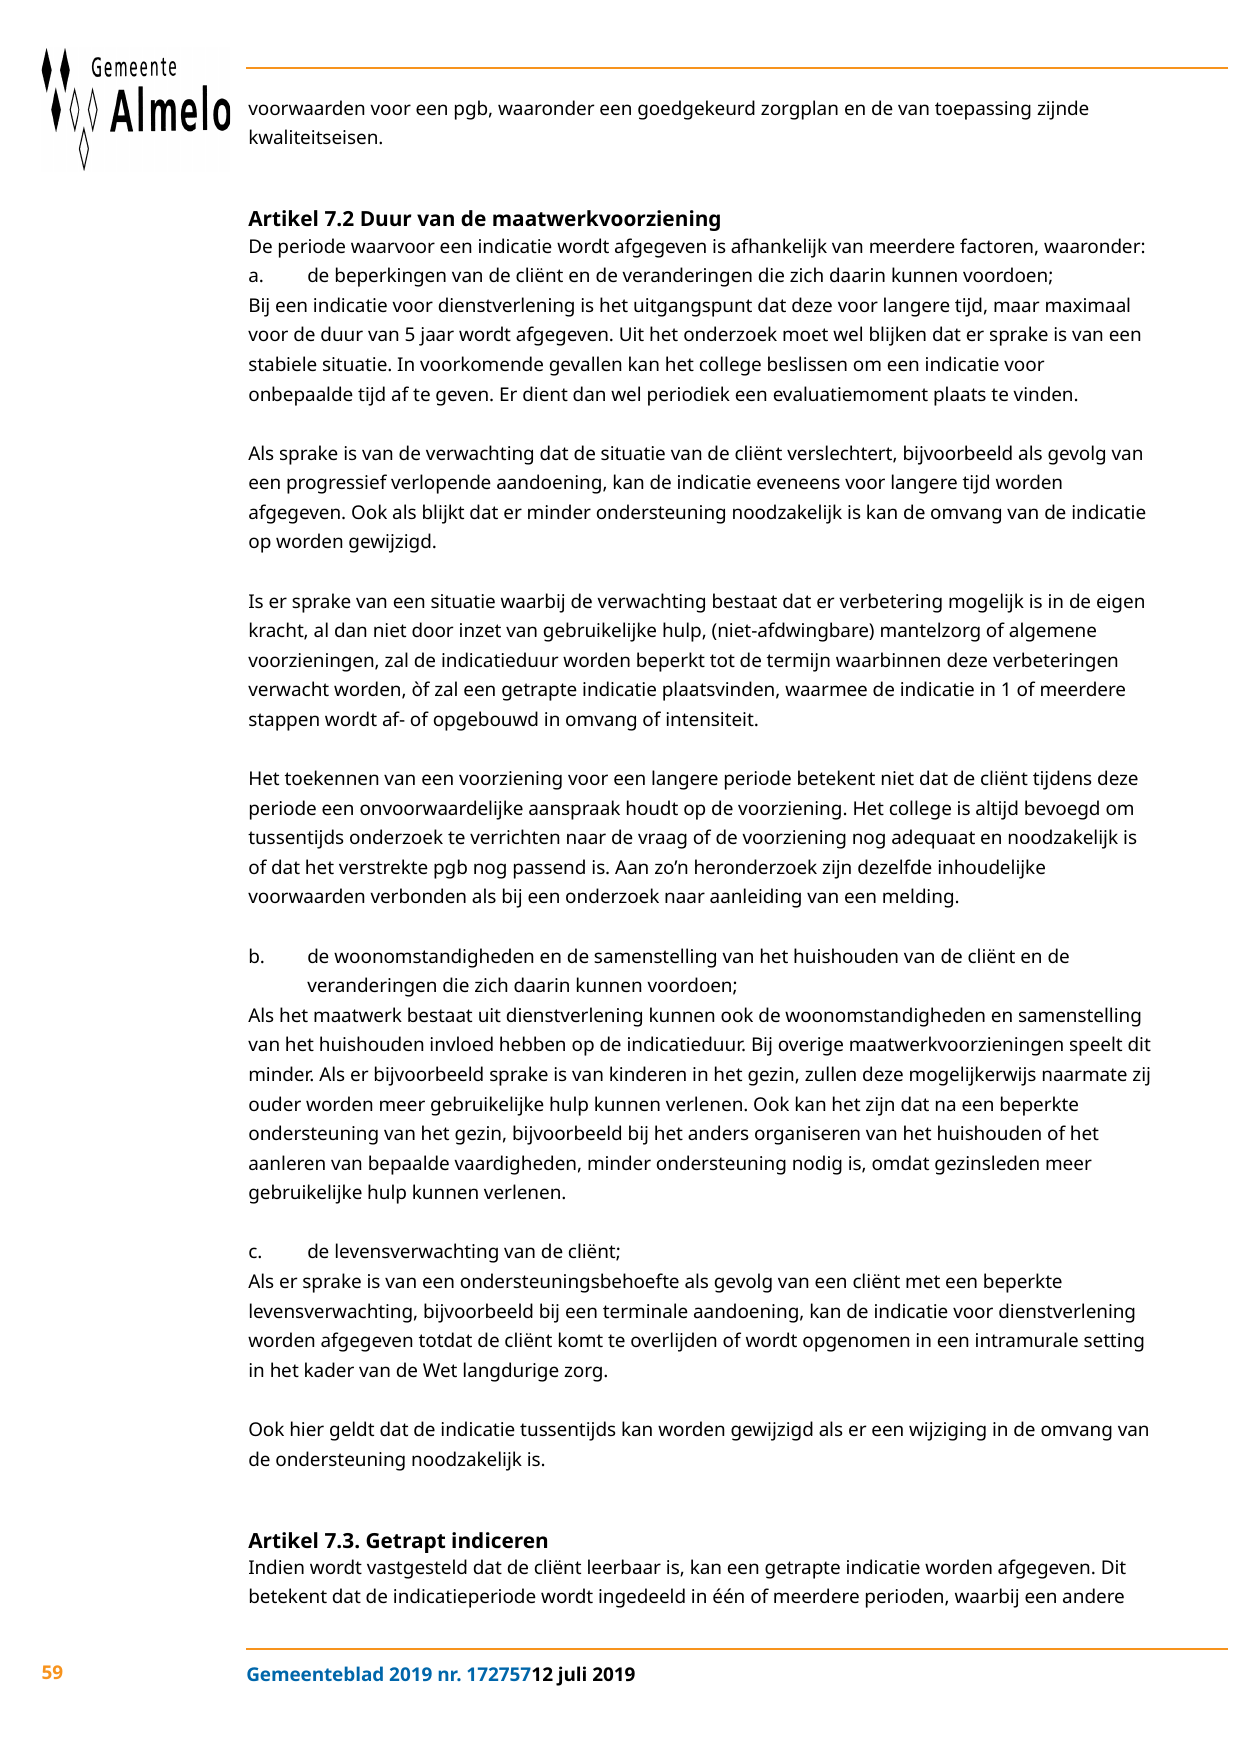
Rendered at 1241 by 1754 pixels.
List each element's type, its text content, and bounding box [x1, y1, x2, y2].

picture [41, 47, 231, 172]
text Artikel 7.2 Duur van de maatwerkvoorziening [248, 204, 1152, 233]
text Bij een indicatie voor dienstverlening is het uitgangspunt dat deze voor langere tijd, maar maximaal voor de duur van 5 jaar wordt afgegeven. Uit het onderzoek moet wel blijken dat er sprake is van een stabiele situatie. In voorkomende gevallen kan het college beslissen om een indicatie voor onbepaalde tijd af te geven. Er dient dan wel periodiek een evaluatiemoment plaats te vinden. [248, 292, 1152, 406]
list de beperkingen van de cliënt en de veranderingen die zich daarin kunnen voordoen; [248, 262, 1152, 288]
text Als het maatwerk bestaat uit dienstverlening kunnen ook de woonomstandigheden en samenstelling van het huishouden invloed hebben op de indicatieduur. Bij overige maatwerkvoorzieningen speelt dit minder. Als er bijvoorbeeld sprake is van kinderen in het gezin, zullen deze mogelijkerwijs naarmate zij ouder worden meer gebruikelijke hulp kunnen verlenen. Ook kan het zijn dat na een beperkte ondersteuning van het gezin, bijvoorbeeld bij het anders organiseren van het huishouden of het aanleren van bepaalde vaardigheden, minder ondersteuning nodig is, omdat gezinsleden meer gebruikelijke hulp kunnen verlenen. [248, 1002, 1152, 1205]
text Het toekennen van een voorziening voor een langere periode betekent niet dat de cliënt tijdens deze periode een onvoorwaardelijke aanspraak houdt op de voorziening. Het college is altijd bevoegd om tussentijds onderzoek te verrichten naar de vraag of de voorziening nog adequaat en noodzakelijk is of dat het verstrekte pgb nog passend is. Aan zo’n heronderzoek zijn dezelfde inhoudelijke voorwaarden verbonden als bij een onderzoek naar aanleiding van een melding. [248, 765, 1152, 909]
text Als er sprake is van een ondersteuningsbehoefte als gevolg van een cliënt met een beperkte levensverwachting, bijvoorbeeld bij een terminale aandoening, kan de indicatie voor dienstverlening worden afgegeven totdat de cliënt komt te overlijden of wordt opgenomen in een intramurale setting in het kader van de Wet langdurige zorg. [248, 1268, 1152, 1383]
text De periode waarvoor een indicatie wordt afgegeven is afhankelijk van meerdere factoren, waaronder: [248, 233, 1152, 258]
text Als sprake is van de verwachting dat de situatie van de cliënt verslechtert, bijvoorbeeld als gevolg van een progressief verlopende aandoening, kan de indicatie eveneens voor langere tijd worden afgegeven. Ook als blijkt dat er minder ondersteuning noodzakelijk is kan de omvang van de indicatie op worden gewijzigd. [248, 440, 1152, 554]
text Artikel 7.3. Getrapt indiceren [248, 1526, 1152, 1554]
text voorwaarden voor een pgb, waaronder een goedgekeurd zorgplan en de van toepassing zijnde kwaliteitseisen. [248, 95, 1152, 150]
text Is er sprake van een situatie waarbij de verwachting bestaat dat er verbetering mogelijk is in de eigen kracht, al dan niet door inzet van gebruikelijke hulp, (niet-afdwingbare) mantelzorg of algemene voorzieningen, zal de indicatieduur worden beperkt tot de termijn waarbinnen deze verbeteringen verwacht worden, òf zal een getrapte indicatie plaatsvinden, waarmee de indicatie in 1 of meerdere stappen wordt af- of opgebouwd in omvang of intensiteit. [248, 588, 1152, 732]
text Indien wordt vastgesteld dat de cliënt leerbaar is, kan een getrapte indicatie worden afgegeven. Dit betekent dat de indicatieperiode wordt ingedeeld in één of meerdere perioden, waarbij een andere [248, 1554, 1152, 1609]
text Ook hier geldt dat de indicatie tussentijds kan worden gewijzigd als er een wijziging in de omvang van de ondersteuning noodzakelijk is. [248, 1416, 1152, 1471]
list de levensverwachting van de cliënt; [248, 1239, 1152, 1264]
list de woonomstandigheden en de samenstelling van het huishouden van de cliënt en de veranderingen die zich daarin kunnen voordoen; [248, 943, 1152, 998]
